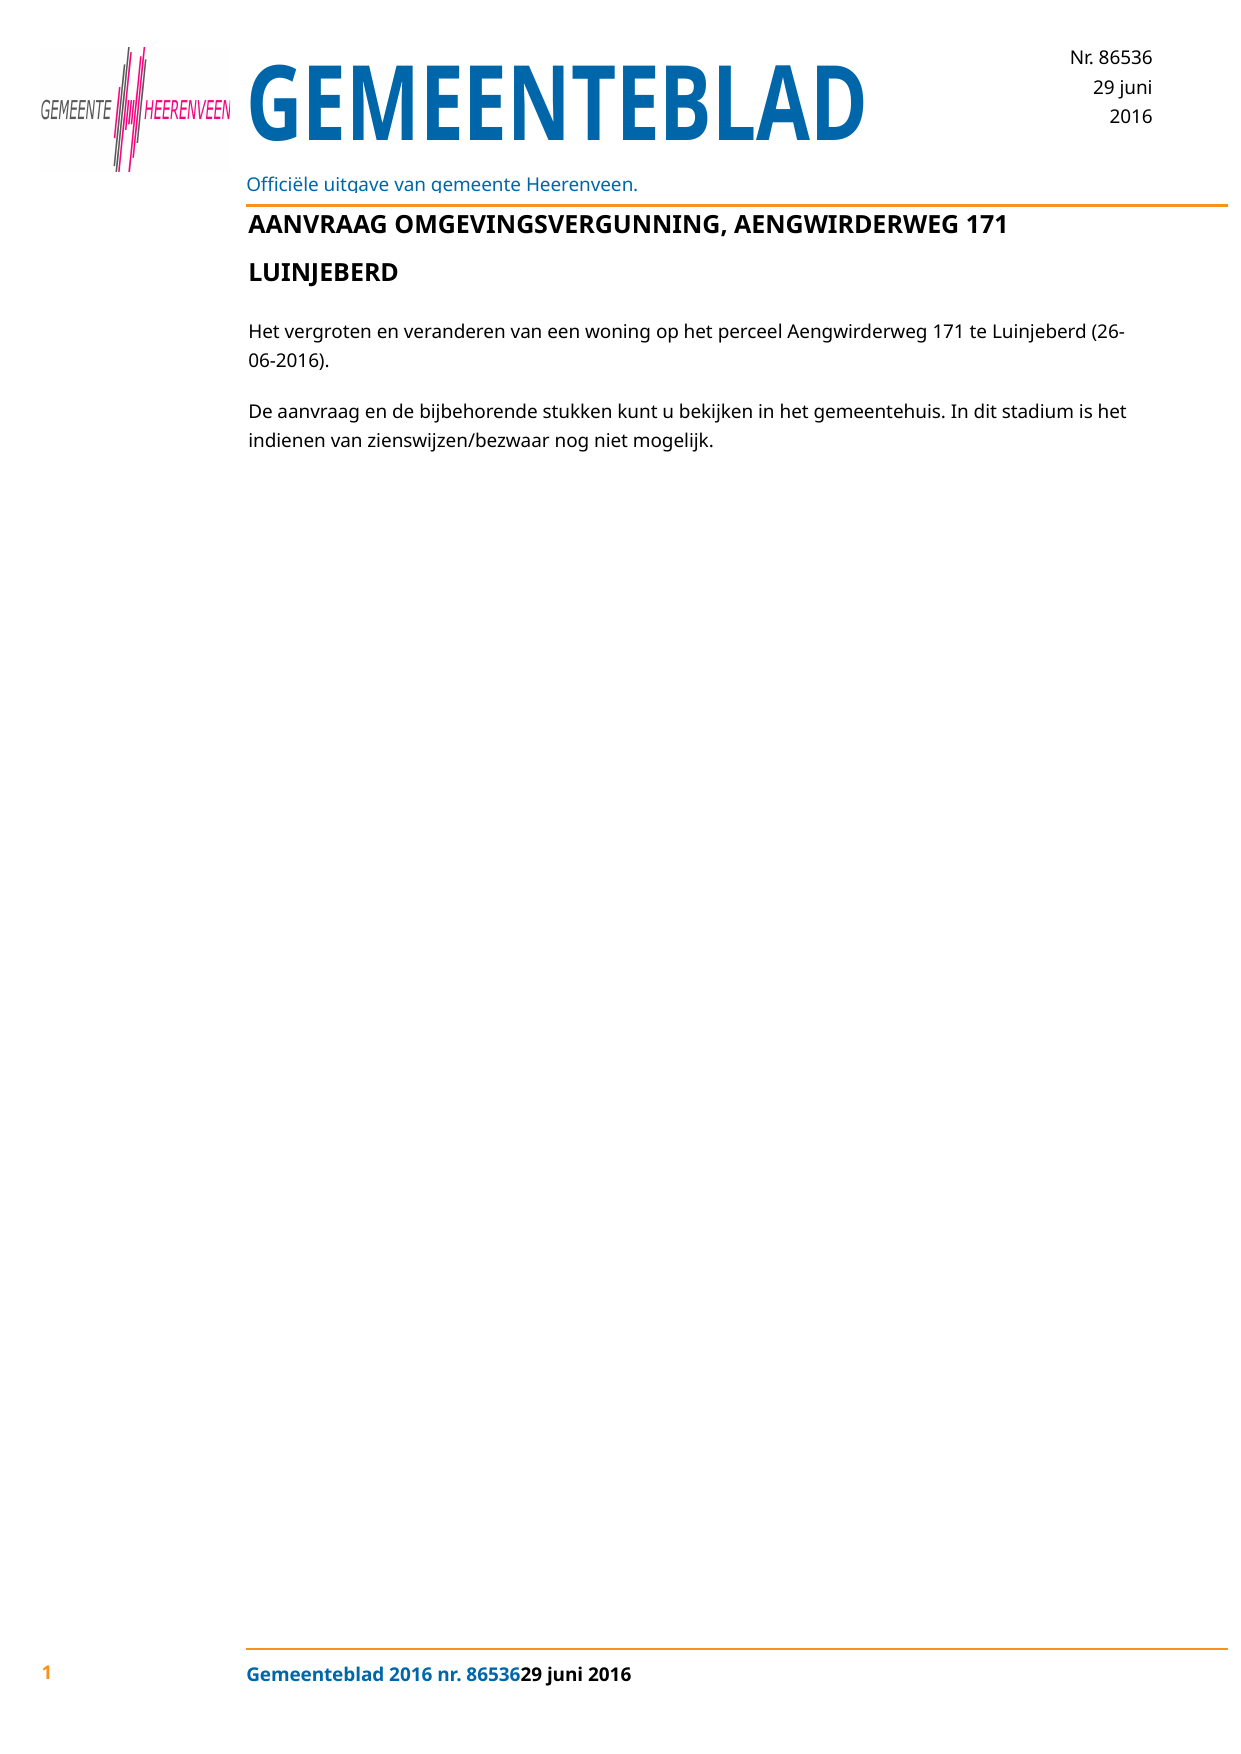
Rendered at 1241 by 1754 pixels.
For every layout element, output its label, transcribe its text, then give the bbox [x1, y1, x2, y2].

text AANVRAAG OMGEVINGSVERGUNNING, AENGWIRDERWEG 171 LUINJEBERD [248, 207, 1152, 288]
text Het vergroten en veranderen van een woning op het perceel Aengwirderweg 171 te Luinjeberd (26-06-2016). [248, 318, 1152, 373]
text De aanvraag en de bijbehorende stukken kunt u bekijken in het gemeentehuis. In dit stadium is het indienen van zienswijzen/bezwaar nog niet mogelijk. [248, 398, 1152, 453]
picture [41, 47, 231, 172]
